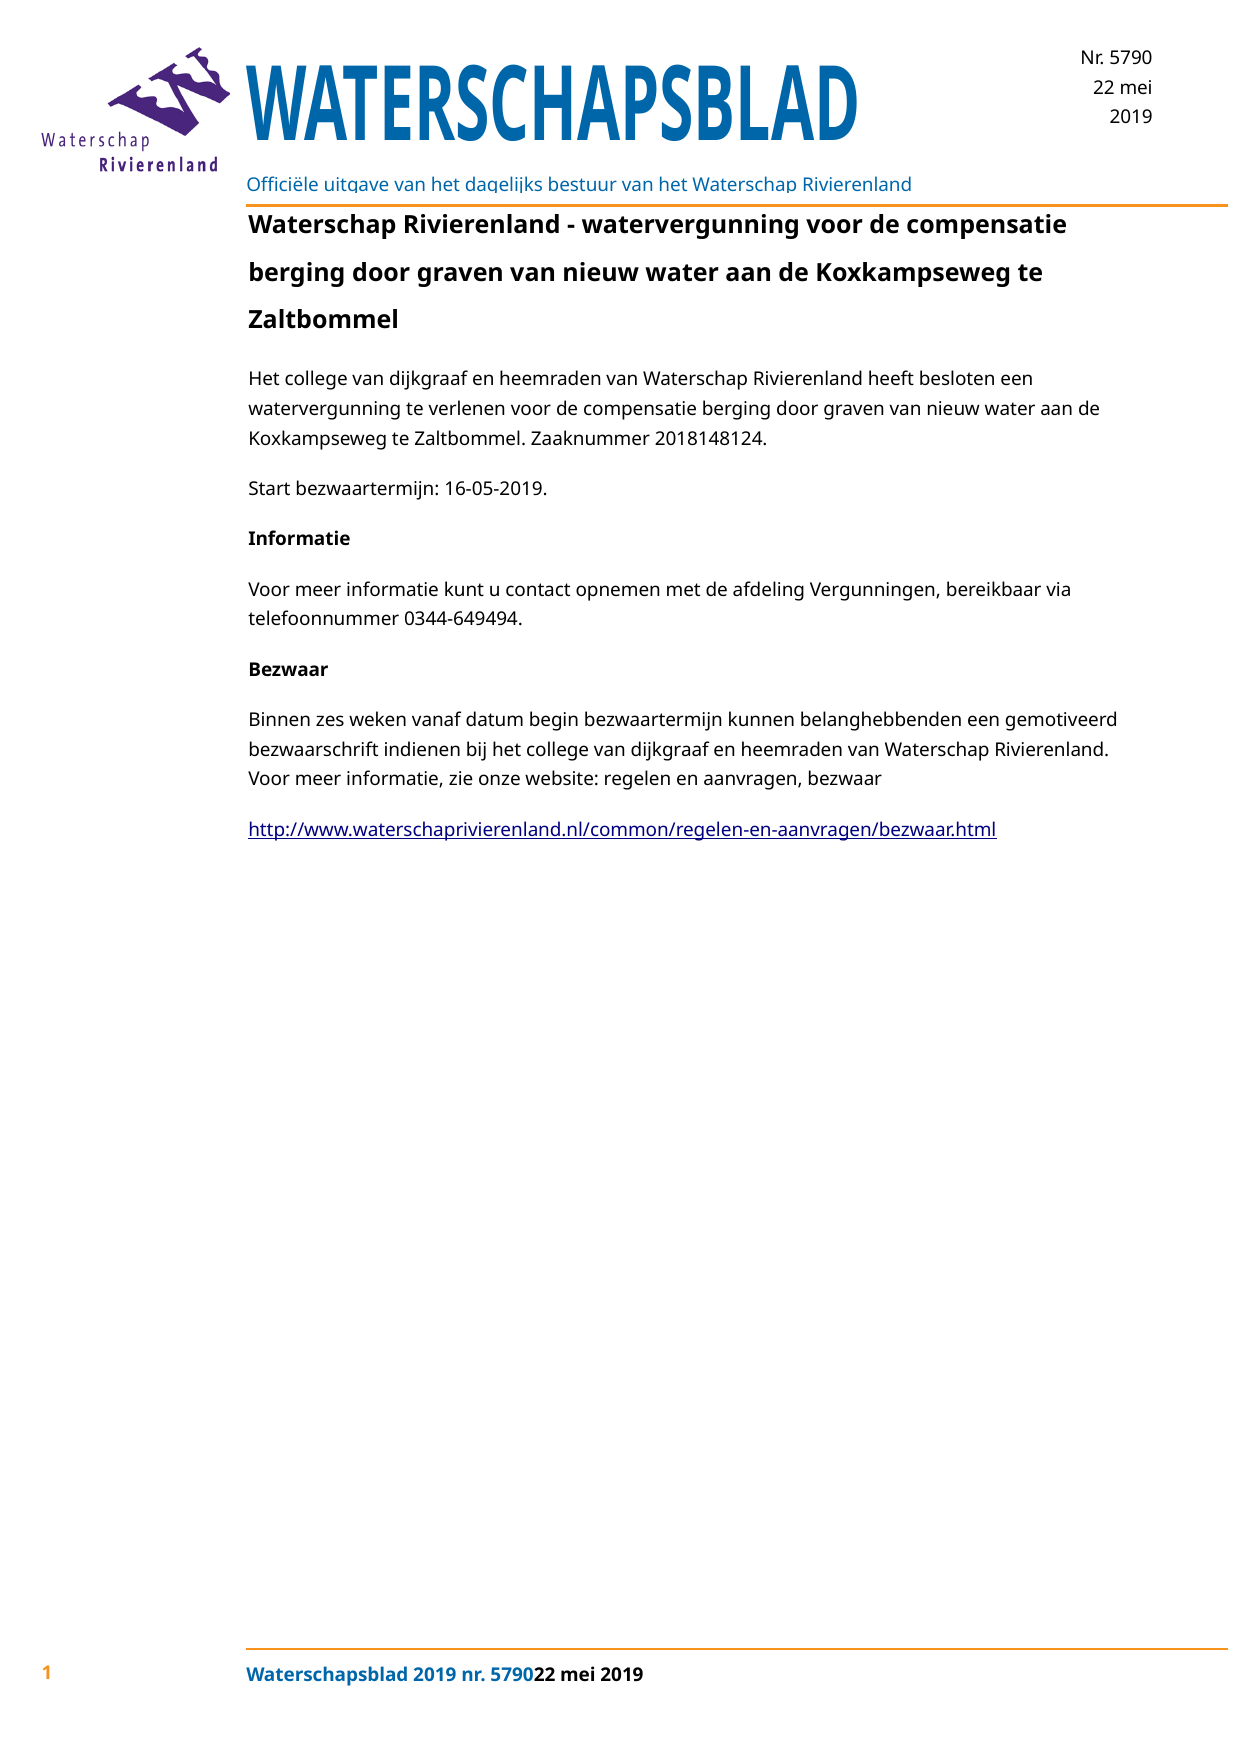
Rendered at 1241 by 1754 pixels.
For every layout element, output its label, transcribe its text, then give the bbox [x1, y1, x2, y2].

text Bezwaar [248, 656, 1152, 682]
text Binnen zes weken vanaf datum begin bezwaartermijn kunnen belanghebbenden een gemotiveerd bezwaarschrift indienen bij het college van dijkgraaf en heemraden van Waterschap Rivierenland. Voor meer informatie, zie onze website: regelen en aanvragen, bezwaar [248, 706, 1152, 791]
text Het college van dijkgraaf en heemraden van Waterschap Rivierenland heeft besloten een watervergunning te verlenen voor de compensatie berging door graven van nieuw water aan de Koxkampseweg te Zaltbommel. Zaaknummer 2018148124. [248, 366, 1152, 450]
picture [41, 47, 231, 172]
text Informatie [248, 526, 1152, 551]
text Voor meer informatie kunt u contact opnemen met de afdeling Vergunningen, bereikbaar via telefoonnummer 0344-649494. [248, 576, 1152, 631]
text Waterschap Rivierenland - watervergunning voor de compensatie berging door graven van nieuw water aan de Koxkampseweg te Zaltbommel [248, 207, 1152, 336]
text Start bezwaartermijn: 16-05-2019. [248, 475, 1152, 501]
text http://www.waterschaprivierenland.nl/common/regelen-en-aanvragen/bezwaar.html [248, 816, 1152, 842]
